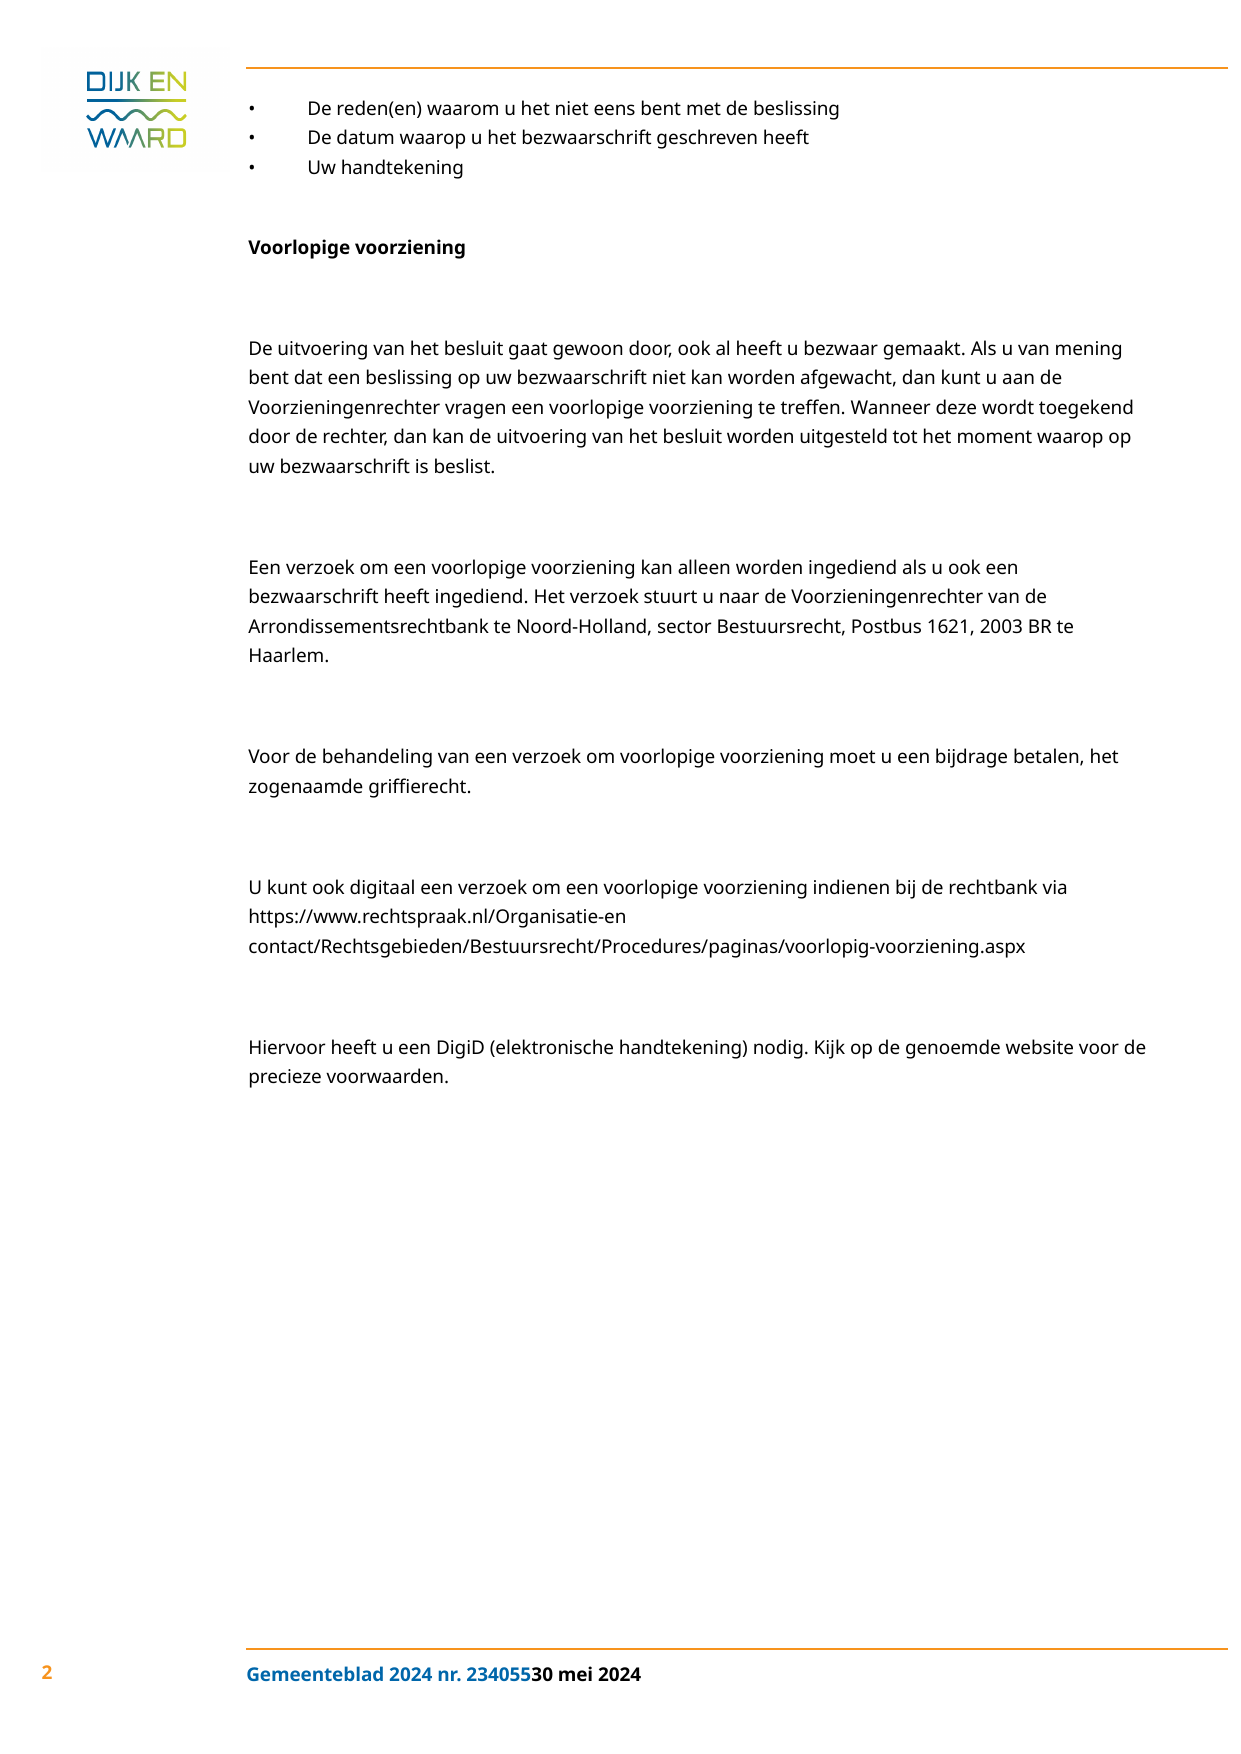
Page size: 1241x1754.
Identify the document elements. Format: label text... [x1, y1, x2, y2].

list Uw handtekening [248, 154, 1152, 180]
text Voor de behandeling van een verzoek om voorlopige voorziening moet u een bijdrage betalen, het zogenaamde griffierecht. [248, 743, 1152, 799]
text Voorlopige voorziening [248, 234, 1152, 260]
text Hiervoor heeft u een DigiD (elektronische handtekening) nodig. Kijk op de genoemde website voor de precieze voorwaarden. [248, 1034, 1152, 1089]
text Een verzoek om een voorlopige voorziening kan alleen worden ingediend als u ook een bezwaarschrift heeft ingediend. Het verzoek stuurt u naar de Voorzieningenrechter van de Arrondissementsrechtbank te Noord-Holland, sector Bestuursrecht, Postbus 1621, 2003 BR te Haarlem. [248, 554, 1152, 668]
list De datum waarop u het bezwaarschrift geschreven heeft [248, 124, 1152, 150]
text U kunt ook digitaal een verzoek om een voorlopige voorziening indienen bij de rechtbank via https://www.rechtspraak.nl/Organisatie-en contact/Rechtsgebieden/Bestuursrecht/Procedures/paginas/voorlopig-voorziening.aspx [248, 874, 1152, 959]
list De reden(en) waarom u het niet eens bent met de beslissing [248, 95, 1152, 121]
text De uitvoering van het besluit gaat gewoon door, ook al heeft u bezwaar gemaakt. Als u van mening bent dat een beslissing op uw bezwaarschrift niet kan worden afgewacht, dan kunt u aan de Voorzieningenrechter vragen een voorlopige voorziening te treffen. Wanneer deze wordt toegekend door de rechter, dan kan de uitvoering van het besluit worden uitgesteld tot het moment waarop op uw bezwaarschrift is beslist. [248, 335, 1152, 479]
picture [41, 47, 231, 172]
